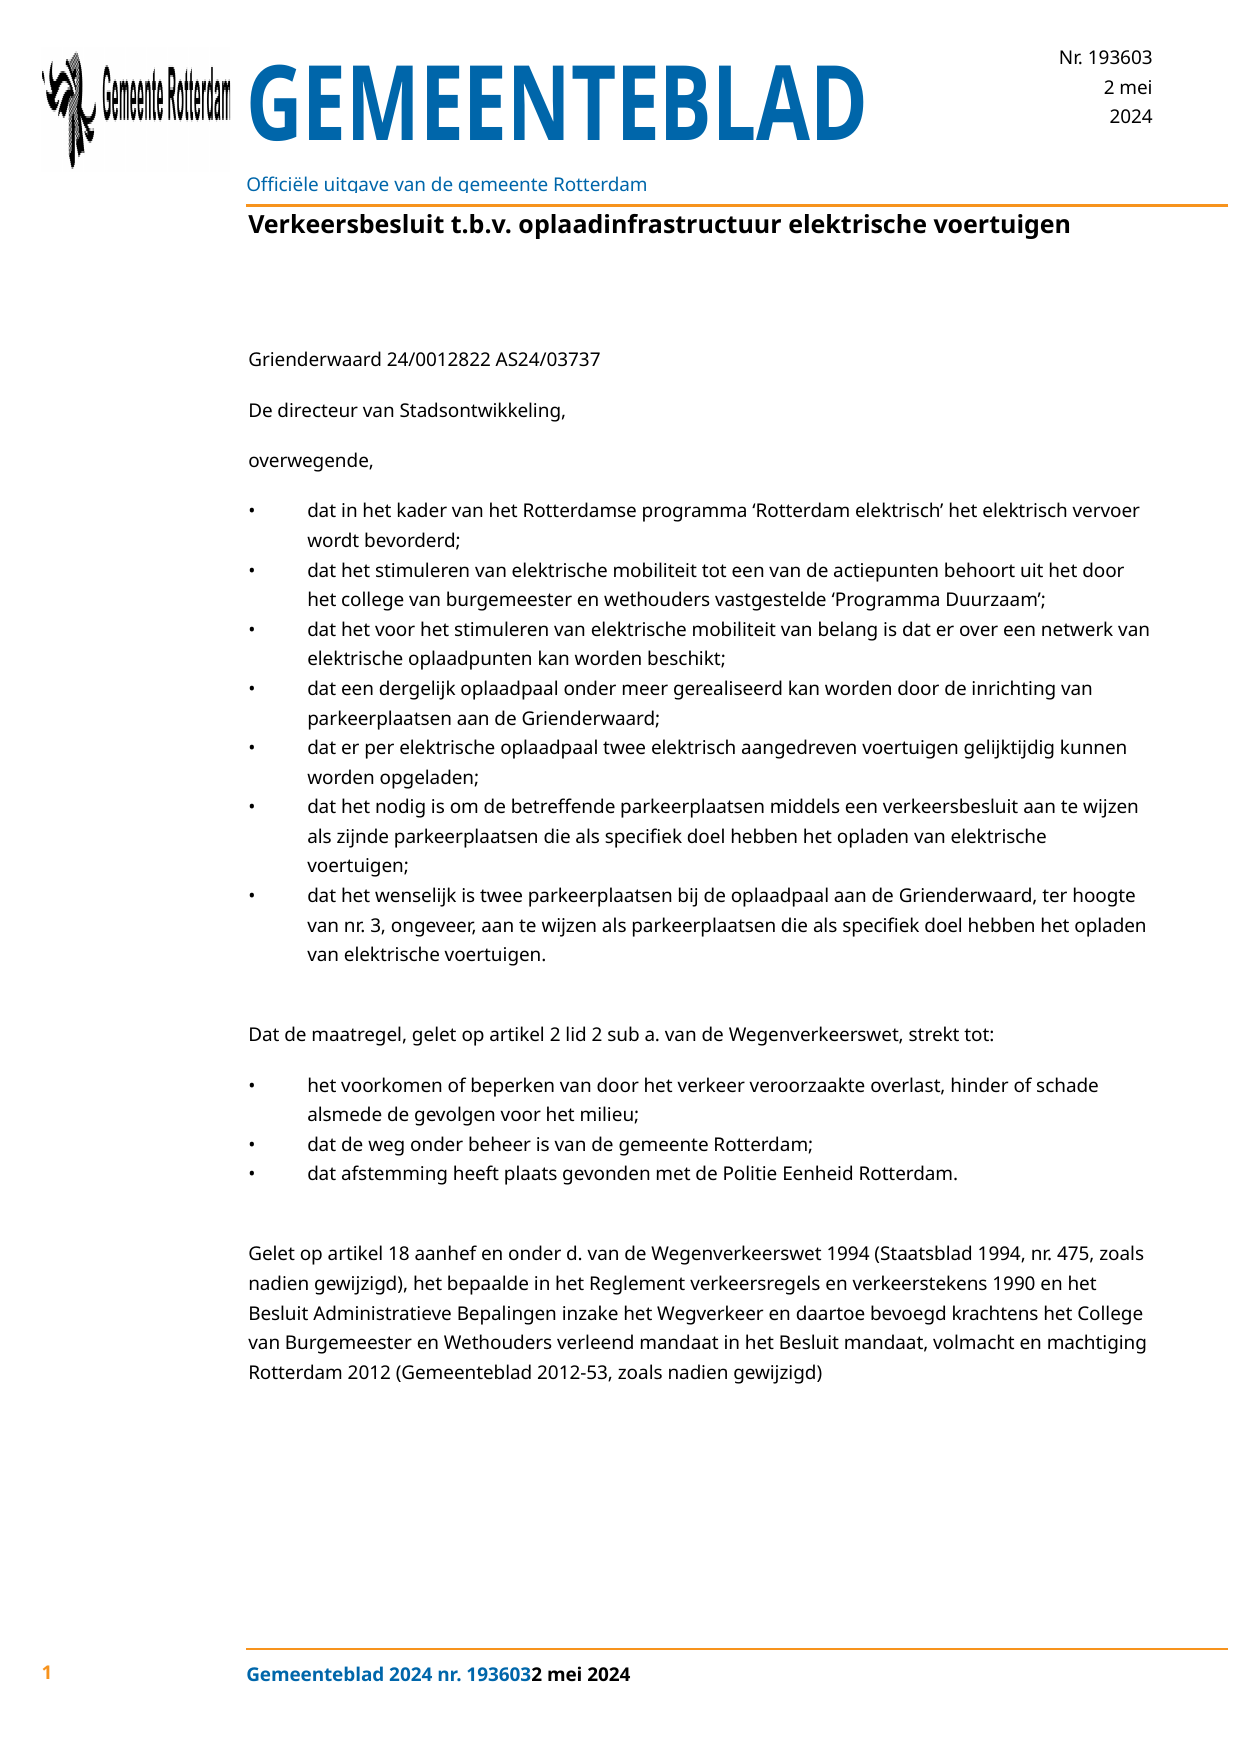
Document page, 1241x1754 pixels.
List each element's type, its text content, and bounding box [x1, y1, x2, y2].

text Verkeersbesluit t.b.v. oplaadinfrastructuur elektrische voertuigen [248, 207, 1152, 241]
text overwegende, [248, 447, 1152, 473]
picture [41, 47, 231, 172]
list dat de weg onder beheer is van de gemeente Rotterdam; [248, 1131, 1152, 1157]
text Dat de maatregel, gelet op artikel 2 lid 2 sub a. van de Wegenverkeerswet, strekt tot: [248, 1021, 1152, 1047]
list dat het nodig is om de betreffende parkeerplaatsen middels een verkeersbesluit aan te wijzen als zijnde parkeerplaatsen die als specifiek doel hebben het opladen van elektrische voertuigen; [248, 793, 1152, 878]
text Gelet op artikel 18 aanhef en onder d. van de Wegenverkeerswet 1994 (Staatsblad 1994, nr. 475, zoals nadien gewijzigd), het bepaalde in het Reglement verkeersregels en verkeerstekens 1990 en het Besluit Administratieve Bepalingen inzake het Wegverkeer en daartoe bevoegd krachtens het College van Burgemeester en Wethouders verleend mandaat in het Besluit mandaat, volmacht en machtiging Rotterdam 2012 (Gemeenteblad 2012-53, zoals nadien gewijzigd) [248, 1241, 1152, 1385]
list dat het voor het stimuleren van elektrische mobiliteit van belang is dat er over een netwerk van elektrische oplaadpunten kan worden beschikt; [248, 616, 1152, 671]
text De directeur van Stadsontwikkeling, [248, 397, 1152, 423]
list dat het wenselijk is twee parkeerplaatsen bij de oplaadpaal aan de Grienderwaard, ter hoogte van nr. 3, ongeveer, aan te wijzen als parkeerplaatsen die als specifiek doel hebben het opladen van elektrische voertuigen. [248, 882, 1152, 967]
list dat er per elektrische oplaadpaal twee elektrisch aangedreven voertuigen gelijktijdig kunnen worden opgeladen; [248, 734, 1152, 790]
text Grienderwaard 24/0012822 AS24/03737 [248, 346, 1152, 372]
list dat het stimuleren van elektrische mobiliteit tot een van de actiepunten behoort uit het door het college van burgemeester en wethouders vastgestelde ‘Programma Duurzaam’; [248, 557, 1152, 612]
list dat in het kader van het Rotterdamse programma ‘Rotterdam elektrisch’ het elektrisch vervoer wordt bevorderd; [248, 498, 1152, 553]
list het voorkomen of beperken van door het verkeer veroorzaakte overlast, hinder of schade alsmede de gevolgen voor het milieu; [248, 1072, 1152, 1127]
list dat afstemming heeft plaats gevonden met de Politie Eenheid Rotterdam. [248, 1161, 1152, 1186]
list dat een dergelijk oplaadpaal onder meer gerealiseerd kan worden door de inrichting van parkeerplaatsen aan de Grienderwaard; [248, 675, 1152, 731]
